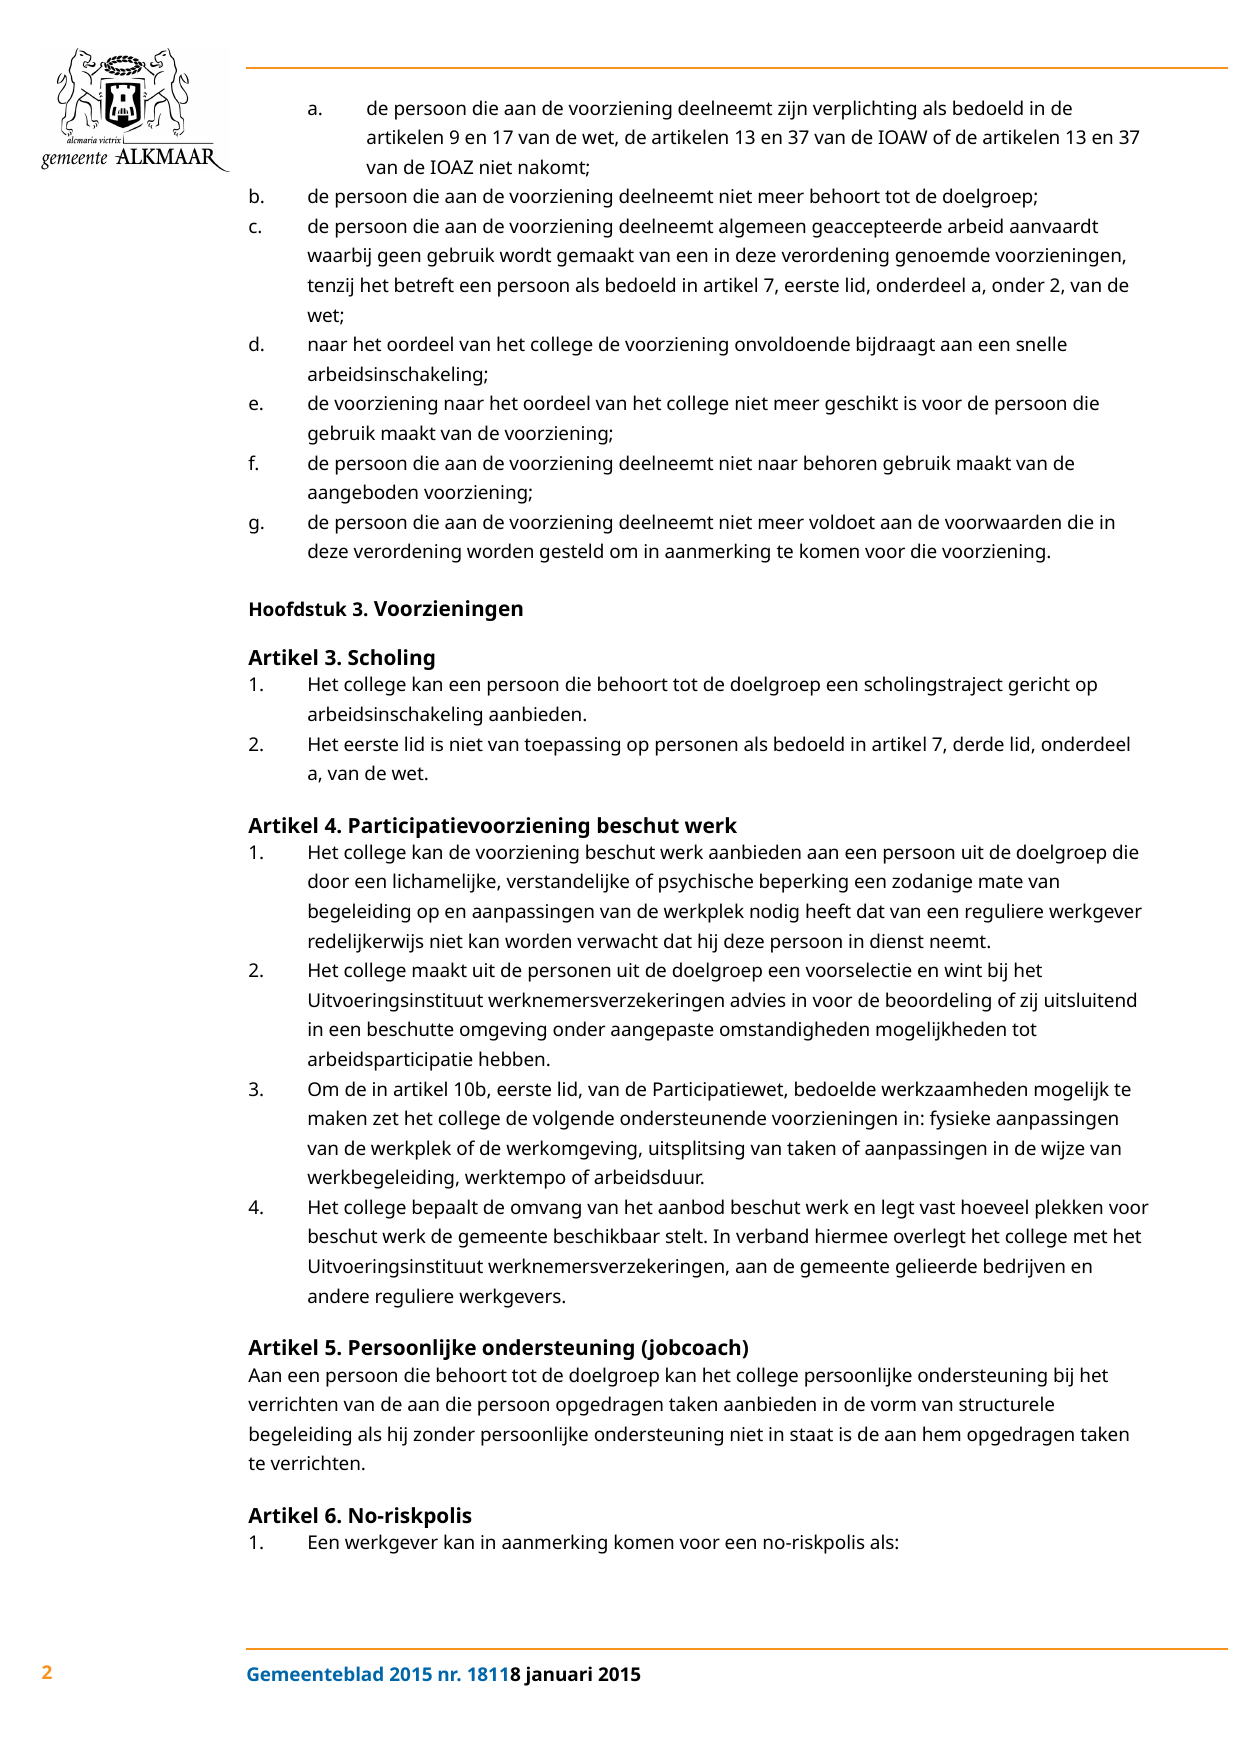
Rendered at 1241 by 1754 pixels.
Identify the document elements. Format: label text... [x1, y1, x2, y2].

list Het eerste lid is niet van toepassing op personen als bedoeld in artikel 7, derde lid, onderdeel a, van de wet. [248, 731, 1152, 786]
text Artikel 5. Persoonlijke ondersteuning (jobcoach) [248, 1333, 1152, 1362]
text Artikel 4. Participatievoorziening beschut werk [248, 811, 1152, 839]
text Artikel 3. Scholing [248, 643, 1152, 672]
list naar het oordeel van het college de voorziening onvoldoende bijdraagt aan een snelle arbeidsinschakeling; [248, 331, 1152, 387]
list Een werkgever kan in aanmerking komen voor een no-riskpolis als: [248, 1529, 1152, 1555]
list de persoon die aan de voorziening deelneemt niet meer behoort tot de doelgroep; [248, 183, 1152, 209]
text Aan een persoon die behoort tot de doelgroep kan het college persoonlijke ondersteuning bij het verrichten van de aan die persoon opgedragen taken aanbieden in de vorm van structurele begeleiding als hij zonder persoonlijke ondersteuning niet in staat is de aan hem opgedragen taken te verrichten. [248, 1362, 1152, 1476]
picture [41, 47, 231, 172]
text Artikel 6. No-riskpolis [248, 1501, 1152, 1529]
list Om de in artikel 10b, eerste lid, van de Participatiewet, bedoelde werkzaamheden mogelijk te maken zet het college de volgende ondersteunende voorzieningen in: fysieke aanpassingen van de werkplek of de werkomgeving, uitsplitsing van taken of aanpassingen in de wijze van werkbegeleiding, werktempo of arbeidsduur. [248, 1076, 1152, 1190]
list de persoon die aan de voorziening deelneemt zijn verplichting als bedoeld in de artikelen 9 en 17 van de wet, de artikelen 13 en 37 van de IOAW of de artikelen 13 en 37 van de IOAZ niet nakomt; [307, 95, 1152, 180]
list Het college kan een persoon die behoort tot de doelgroep een scholingstraject gericht op arbeidsinschakeling aanbieden. [248, 672, 1152, 727]
list de voorziening naar het oordeel van het college niet meer geschikt is voor de persoon die gebruik maakt van de voorziening; [248, 391, 1152, 446]
list Het college kan de voorziening beschut werk aanbieden aan een persoon uit de doelgroep die door een lichamelijke, verstandelijke of psychische beperking een zodanige mate van begeleiding op en aanpassingen van de werkplek nodig heeft dat van een reguliere werkgever redelijkerwijs niet kan worden verwacht dat hij deze persoon in dienst neemt. [248, 839, 1152, 954]
text Hoofdstuk 3. Voorzieningen [248, 594, 1152, 622]
list de persoon die aan de voorziening deelneemt niet meer voldoet aan de voorwaarden die in deze verordening worden gesteld om in aanmerking te komen voor die voorziening. [248, 509, 1152, 564]
list Het college bepaalt de omvang van het aanbod beschut werk en legt vast hoeveel plekken voor beschut werk de gemeente beschikbaar stelt. In verband hiermee overlegt het college met het Uitvoeringsinstituut werknemersverzekeringen, aan de gemeente gelieerde bedrijven en andere reguliere werkgevers. [248, 1194, 1152, 1309]
list Het college maakt uit de personen uit de doelgroep een voorselectie en wint bij het Uitvoeringsinstituut werknemersverzekeringen advies in voor de beoordeling of zij uitsluitend in een beschutte omgeving onder aangepaste omstandigheden mogelijkheden tot arbeidsparticipatie hebben. [248, 957, 1152, 1072]
list de persoon die aan de voorziening deelneemt algemeen geaccepteerde arbeid aanvaardt waarbij geen gebruik wordt gemaakt van een in deze verordening genoemde voorzieningen, tenzij het betreft een persoon als bedoeld in artikel 7, eerste lid, onderdeel a, onder 2, van de wet; [248, 213, 1152, 328]
list de persoon die aan de voorziening deelneemt niet naar behoren gebruik maakt van de aangeboden voorziening; [248, 450, 1152, 505]
